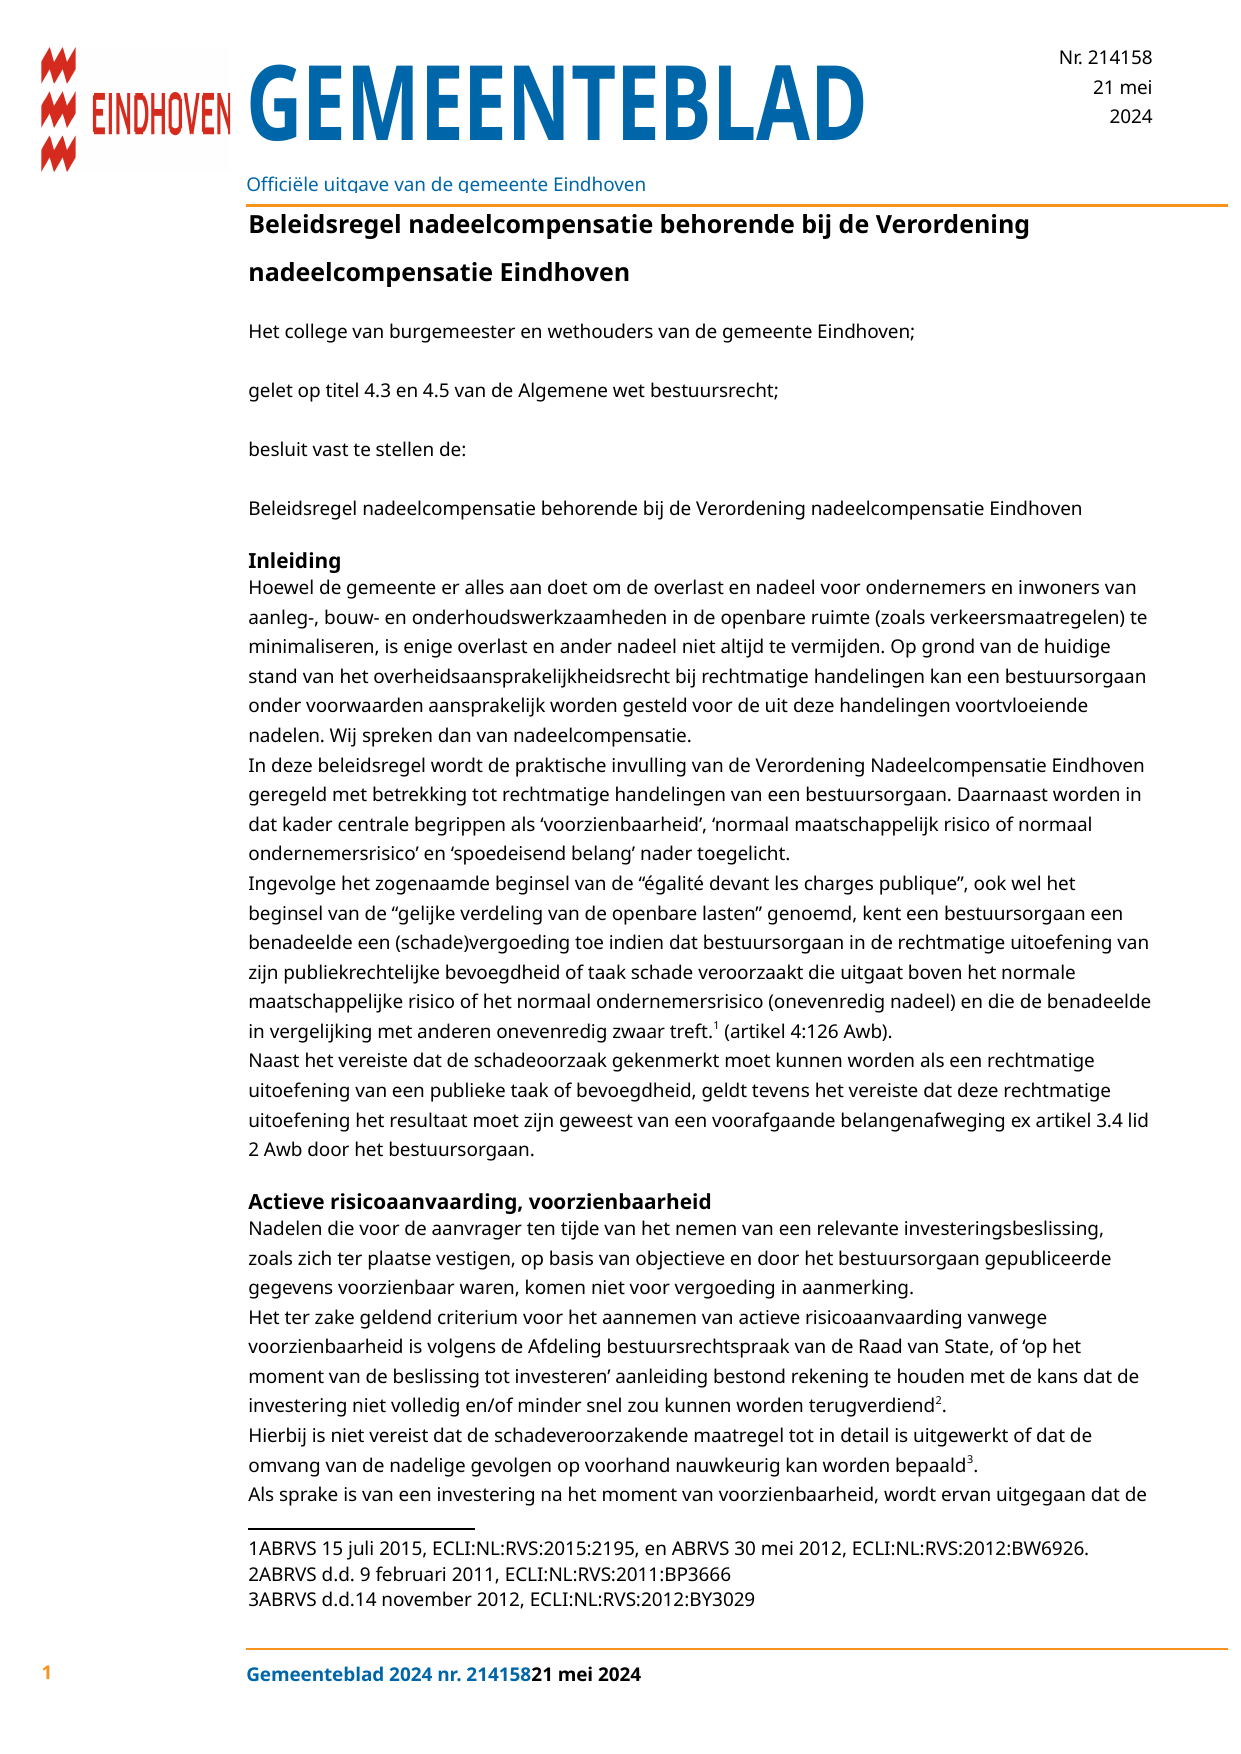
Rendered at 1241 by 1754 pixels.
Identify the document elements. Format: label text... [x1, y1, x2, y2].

picture [41, 47, 231, 172]
text Beleidsregel nadeelcompensatie behorende bij de Verordening nadeelcompensatie Eindhoven [248, 207, 1152, 288]
text Het college van burgemeester en wethouders van de gemeente Eindhoven; [248, 318, 1152, 344]
text gelet op titel 4.3 en 4.5 van de Algemene wet bestuursrecht; [248, 377, 1152, 403]
text Het ter zake geldend criterium voor het aannemen van actieve risicoaanvaarding vanwege voorzienbaarheid is volgens de Afdeling bestuursrechtspraak van de Raad van State, of ‘op het moment van de beslissing tot investeren’ aanleiding bestond rekening te houden met de kans dat de investering niet volledig en/of minder snel zou kunnen worden terugverdiend. [248, 1304, 1152, 1418]
text Ingevolge het zogenaamde beginsel van de “égalité devant les charges publique”, ook wel het beginsel van de “gelijke verdeling van de openbare lasten” genoemd, kent een bestuursorgaan een benadeelde een (schade)vergoeding toe indien dat bestuursorgaan in de rechtmatige uitoefening van zijn publiekrechtelijke bevoegdheid of taak schade veroorzaakt die uitgaat boven het normale maatschappelijke risico of het normaal ondernemersrisico (onevenredig nadeel) en die de benadeelde in vergelijking met anderen onevenredig zwaar treft. (artikel 4:126 Awb). [248, 870, 1152, 1044]
text In deze beleidsregel wordt de praktische invulling van de Verordening Nadeelcompensatie Eindhoven geregeld met betrekking tot rechtmatige handelingen van een bestuursorgaan. Daarnaast worden in dat kader centrale begrippen als ‘voorzienbaarheid’, ‘normaal maatschappelijk risico of normaal ondernemersrisico’ en ‘spoedeisend belang’ nader toegelicht. [248, 752, 1152, 866]
text ABRVS d.d.14 november 2012, ECLI:NL:RVS:2012:BY3029 [248, 1586, 1152, 1612]
text Als sprake is van een investering na het moment van voorzienbaarheid, wordt ervan uitgegaan dat de [248, 1481, 1152, 1507]
text besluit vast te stellen de: [248, 436, 1152, 462]
text Inleiding [248, 546, 1152, 574]
text ABRVS d.d. 9 februari 2011, ECLI:NL:RVS:2011:BP3666 [248, 1561, 1152, 1586]
text Naast het vereiste dat de schadeoorzaak gekenmerkt moet kunnen worden als een rechtmatige uitoefening van een publieke taak of bevoegdheid, geldt tevens het vereiste dat deze rechtmatige uitoefening het resultaat moet zijn geweest van een voorafgaande belangenafweging ex artikel 3.4 lid 2 Awb door het bestuursorgaan. [248, 1048, 1152, 1162]
text Hoewel de gemeente er alles aan doet om de overlast en nadeel voor ondernemers en inwoners van aanleg-, bouw- en onderhoudswerkzaamheden in de openbare ruimte (zoals verkeersmaatregelen) te minimaliseren, is enige overlast en ander nadeel niet altijd te vermijden. Op grond van de huidige stand van het overheidsaansprakelijkheidsrecht bij rechtmatige handelingen kan een bestuursorgaan onder voorwaarden aansprakelijk worden gesteld voor de uit deze handelingen voortvloeiende nadelen. Wij spreken dan van nadeelcompensatie. [248, 574, 1152, 748]
text Hierbij is niet vereist dat de schadeveroorzakende maatregel tot in detail is uitgewerkt of dat de omvang van de nadelige gevolgen op voorhand nauwkeurig kan worden bepaald. [248, 1422, 1152, 1478]
text ABRVS 15 juli 2015, ECLI:NL:RVS:2015:2195, en ABRVS 30 mei 2012, ECLI:NL:RVS:2012:BW6926. [248, 1535, 1152, 1561]
text Nadelen die voor de aanvrager ten tijde van het nemen van een relevante investeringsbeslissing, zoals zich ter plaatse vestigen, op basis van objectieve en door het bestuursorgaan gepubliceerde gegevens voorzienbaar waren, komen niet voor vergoeding in aanmerking. [248, 1215, 1152, 1300]
text Actieve risicoaanvaarding, voorzienbaarheid [248, 1187, 1152, 1215]
text Beleidsregel nadeelcompensatie behorende bij de Verordening nadeelcompensatie Eindhoven [248, 495, 1152, 521]
